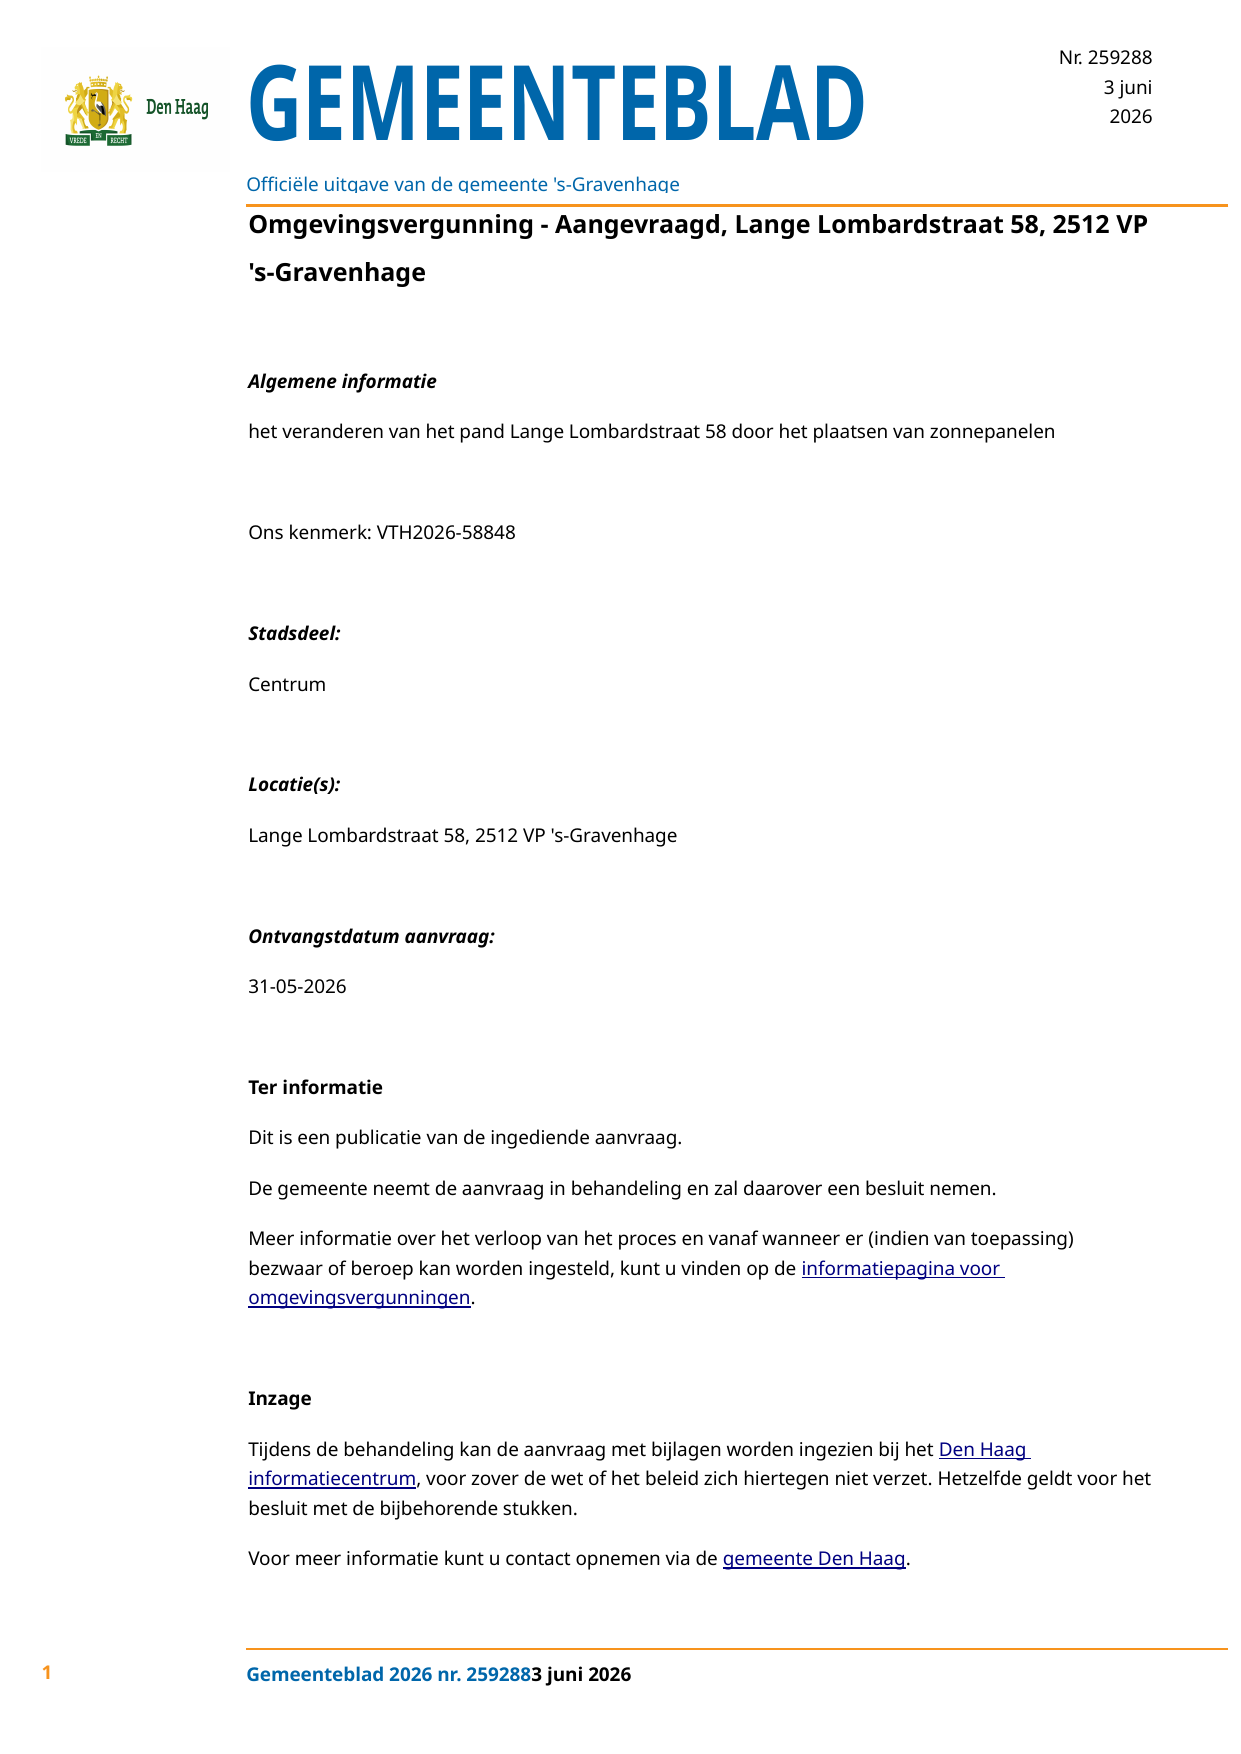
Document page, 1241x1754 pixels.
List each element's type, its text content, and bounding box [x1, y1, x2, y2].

text Tijdens de behandeling kan de aanvraag met bijlagen worden ingezien bij het Den Haag informatiecentrum, voor zover de wet of het beleid zich hiertegen niet verzet. Hetzelfde geldt voor het besluit met de bijbehorende stukken. [248, 1436, 1152, 1521]
text Voor meer informatie kunt u contact opnemen via de gemeente Den Haag. [248, 1545, 1152, 1571]
text Ontvangstdatum aanvraag: [248, 923, 1152, 949]
text Lange Lombardstraat 58, 2512 VP 's-Gravenhage [248, 822, 1152, 848]
picture [41, 47, 231, 172]
text De gemeente neemt de aanvraag in behandeling en zal daarover een besluit nemen. [248, 1175, 1152, 1201]
text Centrum [248, 671, 1152, 697]
text Dit is een publicatie van de ingediende aanvraag. [248, 1124, 1152, 1150]
text Omgevingsvergunning - Aangevraagd, Lange Lombardstraat 58, 2512 VP 's-Gravenhage [248, 207, 1152, 288]
text Algemene informatie [248, 368, 1152, 394]
text Stadsdeel: [248, 620, 1152, 646]
text Meer informatie over het verloop van het proces en vanaf wanneer er (indien van toepassing) bezwaar of beroep kan worden ingesteld, kunt u vinden op de informatiepagina voor omgevingsvergunningen. [248, 1225, 1152, 1310]
text Ter informatie [248, 1074, 1152, 1100]
text het veranderen van het pand Lange Lombardstraat 58 door het plaatsen van zonnepanelen [248, 419, 1152, 444]
text Locatie(s): [248, 772, 1152, 797]
text Inzage [248, 1385, 1152, 1411]
text 31-05-2026 [248, 973, 1152, 999]
text Ons kenmerk: VTH2026-58848 [248, 519, 1152, 545]
